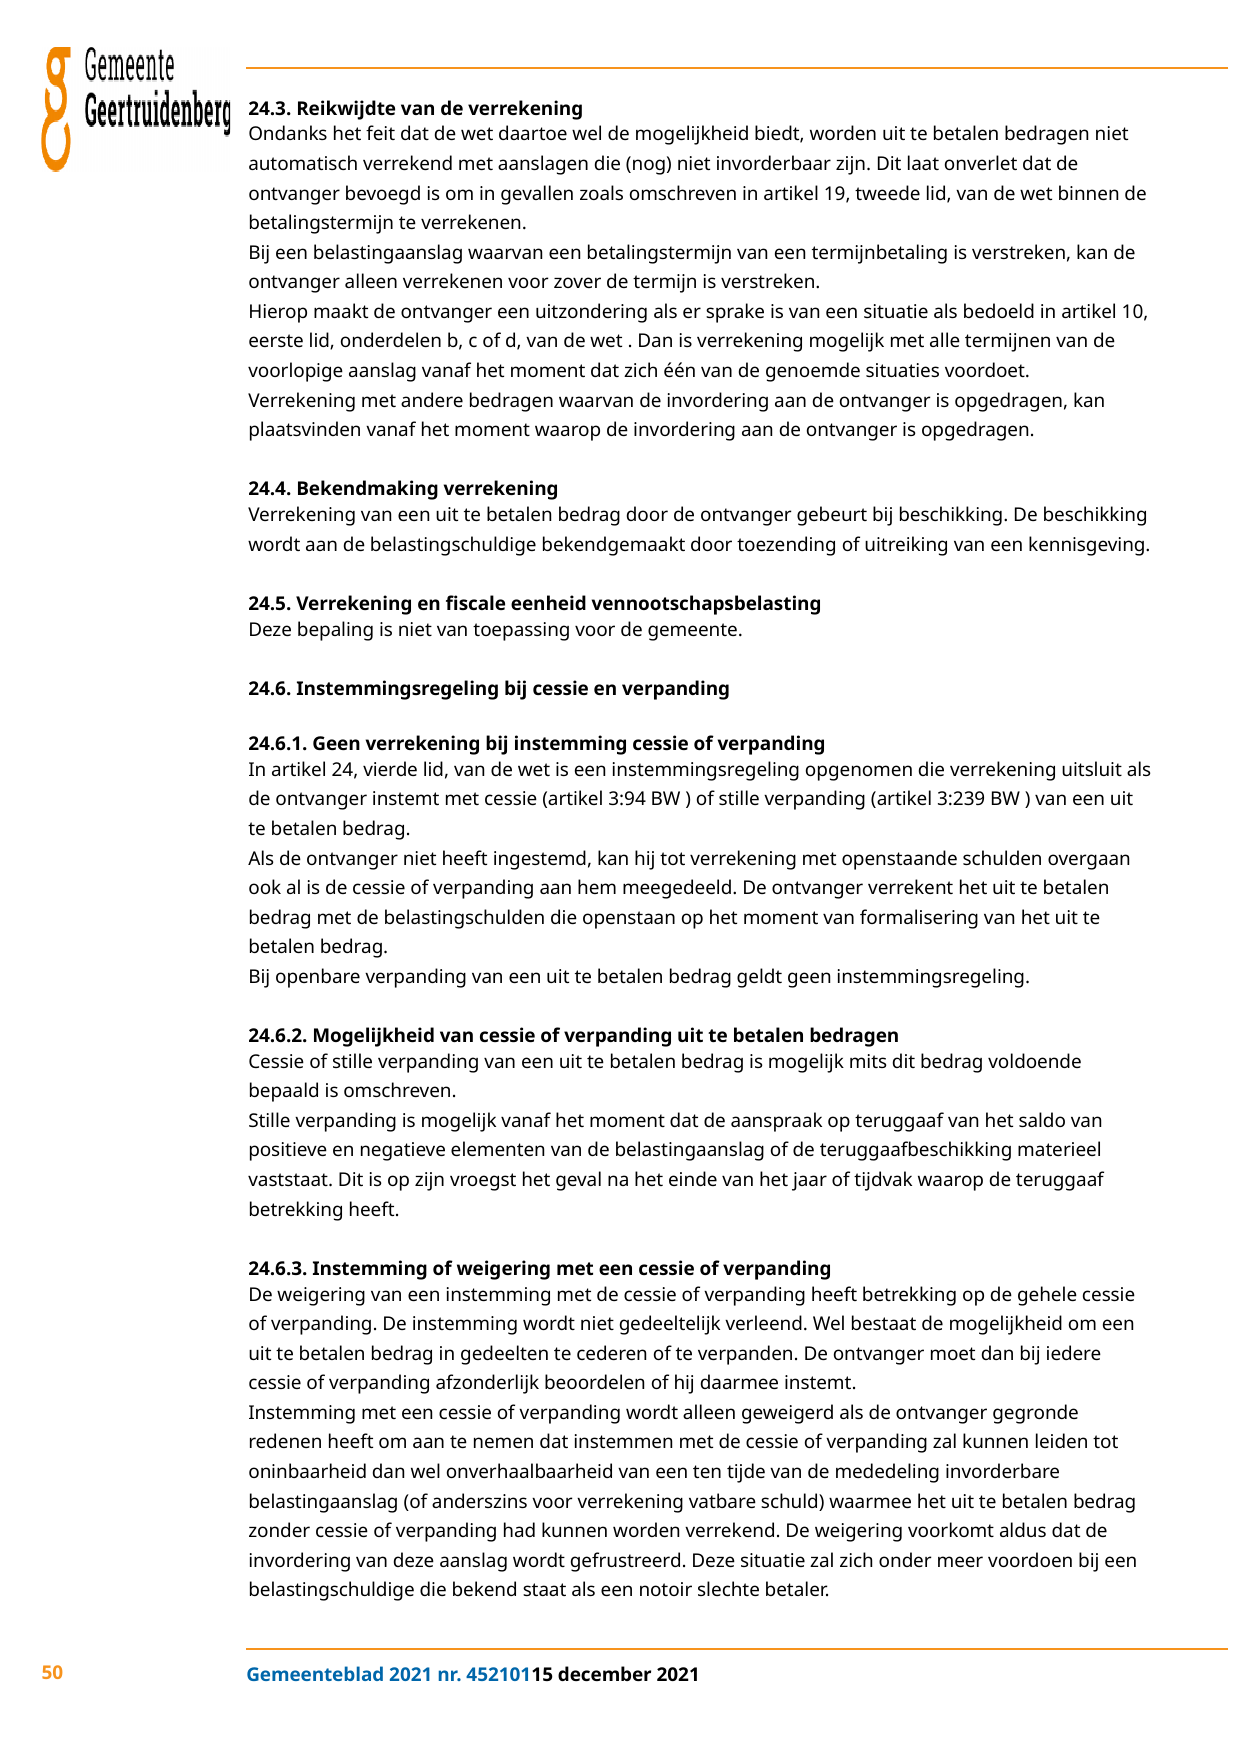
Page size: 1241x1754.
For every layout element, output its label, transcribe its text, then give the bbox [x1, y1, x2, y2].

text Bij openbare verpanding van een uit te betalen bedrag geldt geen instemmingsregeling. [248, 963, 1152, 989]
text Als de ontvanger niet heeft ingestemd, kan hij tot verrekening met openstaande schulden overgaan ook al is de cessie of verpanding aan hem meegedeeld. De ontvanger verrekent het uit te betalen bedrag met de belastingschulden die openstaan op het moment van formalisering van het uit te betalen bedrag. [248, 845, 1152, 959]
text Bij een belastingaanslag waarvan een betalingstermijn van een termijnbetaling is verstreken, kan de ontvanger alleen verrekenen voor zover de termijn is verstreken. [248, 239, 1152, 294]
text Verrekening van een uit te betalen bedrag door de ontvanger gebeurt bij beschikking. De beschikking wordt aan de belastingschuldige bekendgemaakt door toezending of uitreiking van een kennisgeving. [248, 501, 1152, 557]
text 24.6. Instemmingsregeling bij cessie en verpanding [248, 675, 1152, 701]
text 24.4. Bekendmaking verrekening [248, 476, 1152, 501]
text 24.6.1. Geen verrekening bij instemming cessie of verpanding [248, 730, 1152, 756]
text Deze bepaling is niet van toepassing voor de gemeente. [248, 616, 1152, 641]
text Cessie of stille verpanding van een uit te betalen bedrag is mogelijk mits dit bedrag voldoende bepaald is omschreven. [248, 1048, 1152, 1103]
picture [41, 47, 231, 172]
text 24.6.2. Mogelijkheid van cessie of verpanding uit te betalen bedragen [248, 1022, 1152, 1048]
text In artikel 24, vierde lid, van de wet is een instemmingsregeling opgenomen die verrekening uitsluit als de ontvanger instemt met cessie (artikel 3:94 BW ) of stille verpanding (artikel 3:239 BW ) van een uit te betalen bedrag. [248, 756, 1152, 841]
text 24.6.3. Instemming of weigering met een cessie of verpanding [248, 1255, 1152, 1281]
text Ondanks het feit dat de wet daartoe wel de mogelijkheid biedt, worden uit te betalen bedragen niet automatisch verrekend met aanslagen die (nog) niet invorderbaar zijn. Dit laat onverlet dat de ontvanger bevoegd is om in gevallen zoals omschreven in artikel 19, tweede lid, van de wet binnen de betalingstermijn te verrekenen. [248, 121, 1152, 235]
text 24.3. Reikwijdte van de verrekening [248, 95, 1152, 121]
text 24.5. Verrekening en fiscale eenheid vennootschapsbelasting [248, 590, 1152, 616]
text De weigering van een instemming met de cessie of verpanding heeft betrekking op de gehele cessie of verpanding. De instemming wordt niet gedeeltelijk verleend. Wel bestaat de mogelijkheid om een uit te betalen bedrag in gedeelten te cederen of te verpanden. De ontvanger moet dan bij iedere cessie of verpanding afzonderlijk beoordelen of hij daarmee instemt. [248, 1281, 1152, 1395]
text Hierop maakt de ontvanger een uitzondering als er sprake is van een situatie als bedoeld in artikel 10, eerste lid, onderdelen b, c of d, van de wet . Dan is verrekening mogelijk met alle termijnen van de voorlopige aanslag vanaf het moment dat zich één van de genoemde situaties voordoet. [248, 298, 1152, 383]
text Stille verpanding is mogelijk vanaf het moment dat de aanspraak op teruggaaf van het saldo van positieve en negatieve elementen van de belastingaanslag of de teruggaafbeschikking materieel vaststaat. Dit is op zijn vroegst het geval na het einde van het jaar of tijdvak waarop de teruggaaf betrekking heeft. [248, 1107, 1152, 1222]
text Instemming met een cessie of verpanding wordt alleen geweigerd als de ontvanger gegronde redenen heeft om aan te nemen dat instemmen met de cessie of verpanding zal kunnen leiden tot oninbaarheid dan wel onverhaalbaarheid van een ten tijde van de mededeling invorderbare belastingaanslag (of anderszins voor verrekening vatbare schuld) waarmee het uit te betalen bedrag zonder cessie of verpanding had kunnen worden verrekend. De weigering voorkomt aldus dat de invordering van deze aanslag wordt gefrustreerd. Deze situatie zal zich onder meer voordoen bij een belastingschuldige die bekend staat als een notoir slechte betaler. [248, 1399, 1152, 1602]
text Verrekening met andere bedragen waarvan de invordering aan de ontvanger is opgedragen, kan plaatsvinden vanaf het moment waarop de invordering aan de ontvanger is opgedragen. [248, 387, 1152, 442]
